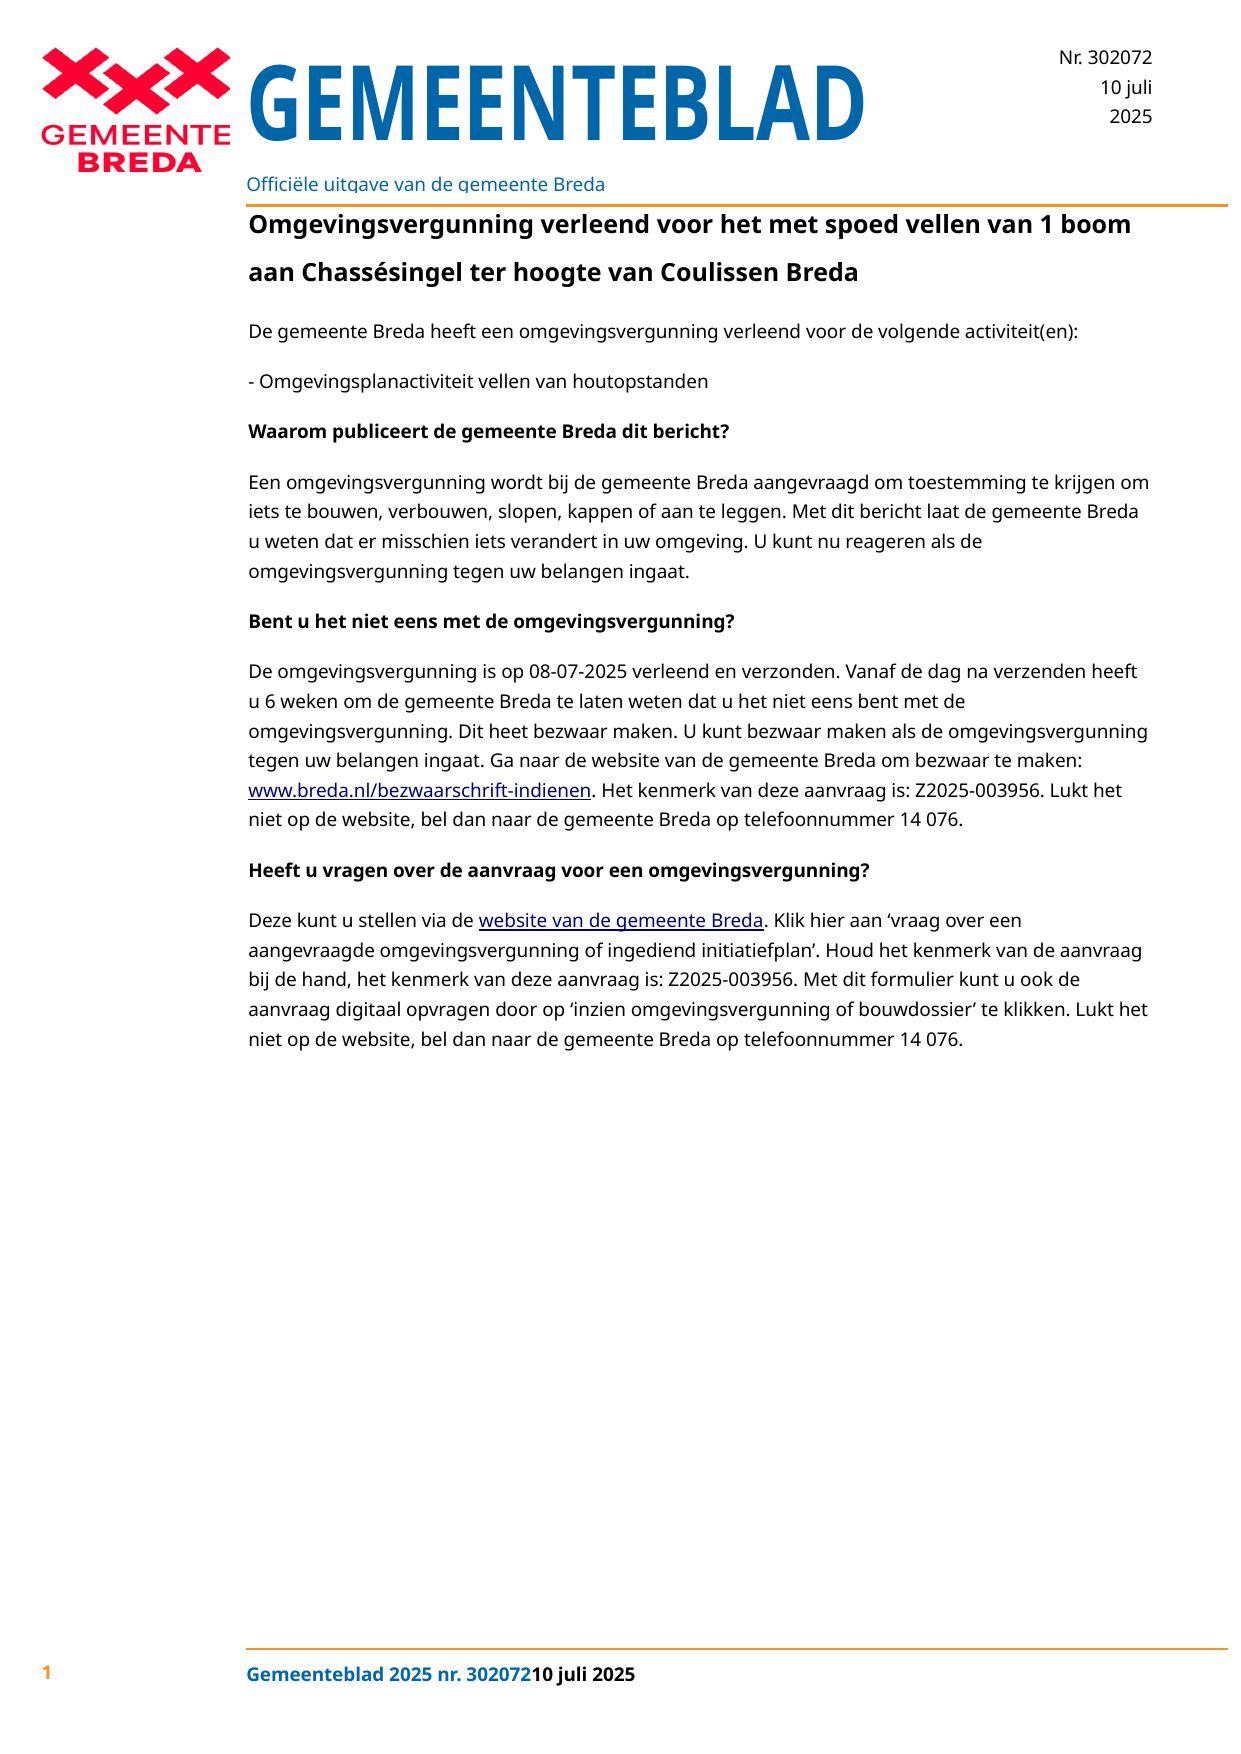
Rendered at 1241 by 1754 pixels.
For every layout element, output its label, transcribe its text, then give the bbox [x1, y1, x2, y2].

text Heeft u vragen over de aanvraag voor een omgevingsvergunning? [248, 857, 1152, 883]
text - Omgevingsplanactiviteit vellen van houtopstanden [248, 368, 1152, 394]
text Bent u het niet eens met de omgevingsvergunning? [248, 608, 1152, 634]
text Omgevingsvergunning verleend voor het met spoed vellen van 1 boom aan Chassésingel ter hoogte van Coulissen Breda [248, 207, 1152, 288]
text De omgevingsvergunning is op 08-07-2025 verleend en verzonden. Vanaf de dag na verzenden heeft u 6 weken om de gemeente Breda te laten weten dat u het niet eens bent met de omgevingsvergunning. Dit heet bezwaar maken. U kunt bezwaar maken als de omgevingsvergunning tegen uw belangen ingaat. Ga naar de website van de gemeente Breda om bezwaar te maken: www.breda.nl/bezwaarschrift-indienen. Het kenmerk van deze aanvraag is: Z2025-003956. Lukt het niet op de website, bel dan naar de gemeente Breda op telefoonnummer 14 076. [248, 659, 1152, 832]
text De gemeente Breda heeft een omgevingsvergunning verleend voor de volgende activiteit(en): [248, 318, 1152, 344]
picture [41, 47, 231, 172]
text Een omgevingsvergunning wordt bij de gemeente Breda aangevraagd om toestemming te krijgen om iets te bouwen, verbouwen, slopen, kappen of aan te leggen. Met dit bericht laat de gemeente Breda u weten dat er misschien iets verandert in uw omgeving. U kunt nu reageren als de omgevingsvergunning tegen uw belangen ingaat. [248, 469, 1152, 584]
text Deze kunt u stellen via de website van de gemeente Breda. Klik hier aan ‘vraag over een aangevraagde omgevingsvergunning of ingediend initiatiefplan’. Houd het kenmerk van de aanvraag bij de hand, het kenmerk van deze aanvraag is: Z2025-003956. Met dit formulier kunt u ook de aanvraag digitaal opvragen door op ‘inzien omgevingsvergunning of bouwdossier’ te klikken. Lukt het niet op de website, bel dan naar de gemeente Breda op telefoonnummer 14 076. [248, 907, 1152, 1052]
text Waarom publiceert de gemeente Breda dit bericht? [248, 419, 1152, 444]
